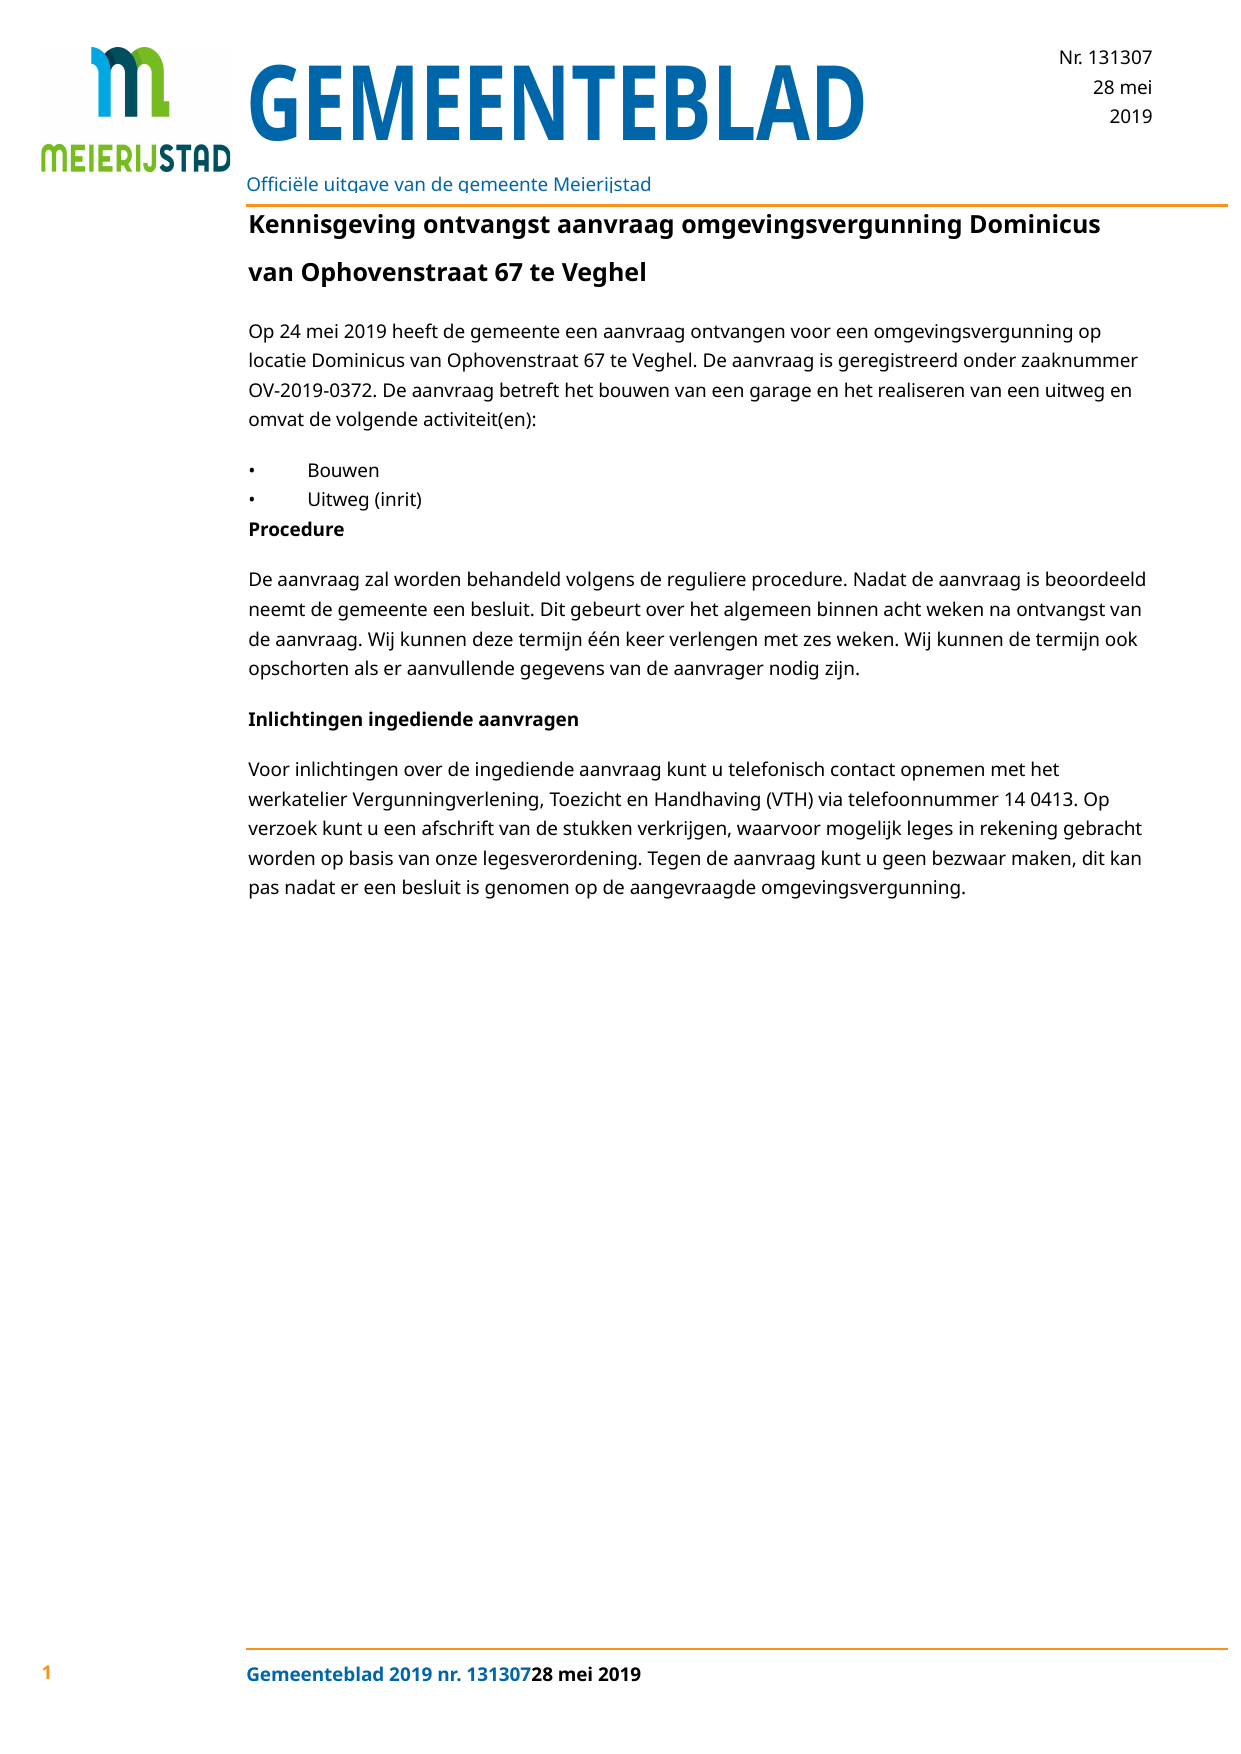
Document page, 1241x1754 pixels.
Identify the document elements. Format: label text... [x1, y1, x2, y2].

text Inlichtingen ingediende aanvragen [248, 706, 1152, 732]
text Op 24 mei 2019 heeft de gemeente een aanvraag ontvangen voor een omgevingsvergunning op locatie Dominicus van Ophovenstraat 67 te Veghel. De aanvraag is geregistreerd onder zaaknummer OV-2019-0372. De aanvraag betreft het bouwen van een garage en het realiseren van een uitweg en omvat de volgende activiteit(en): [248, 318, 1152, 432]
text Procedure [248, 516, 1152, 542]
text Kennisgeving ontvangst aanvraag omgevingsvergunning Dominicus van Ophovenstraat 67 te Veghel [248, 207, 1152, 288]
text De aanvraag zal worden behandeld volgens de reguliere procedure. Nadat de aanvraag is beoordeeld neemt de gemeente een besluit. Dit gebeurt over het algemeen binnen acht weken na ontvangst van de aanvraag. Wij kunnen deze termijn één keer verlengen met zes weken. Wij kunnen de termijn ook opschorten als er aanvullende gegevens van de aanvrager nodig zijn. [248, 567, 1152, 681]
text Voor inlichtingen over de ingediende aanvraag kunt u telefonisch contact opnemen met het werkatelier Vergunningverlening, Toezicht en Handhaving (VTH) via telefoonnummer 14 0413. Op verzoek kunt u een afschrift van de stukken verkrijgen, waarvoor mogelijk leges in rekening gebracht worden op basis van onze legesverordening. Tegen de aanvraag kunt u geen bezwaar maken, dit kan pas nadat er een besluit is genomen op de aangevraagde omgevingsvergunning. [248, 756, 1152, 900]
list Bouwen [248, 457, 1152, 483]
picture [41, 47, 231, 172]
list Uitweg (inrit) [248, 487, 1152, 512]
